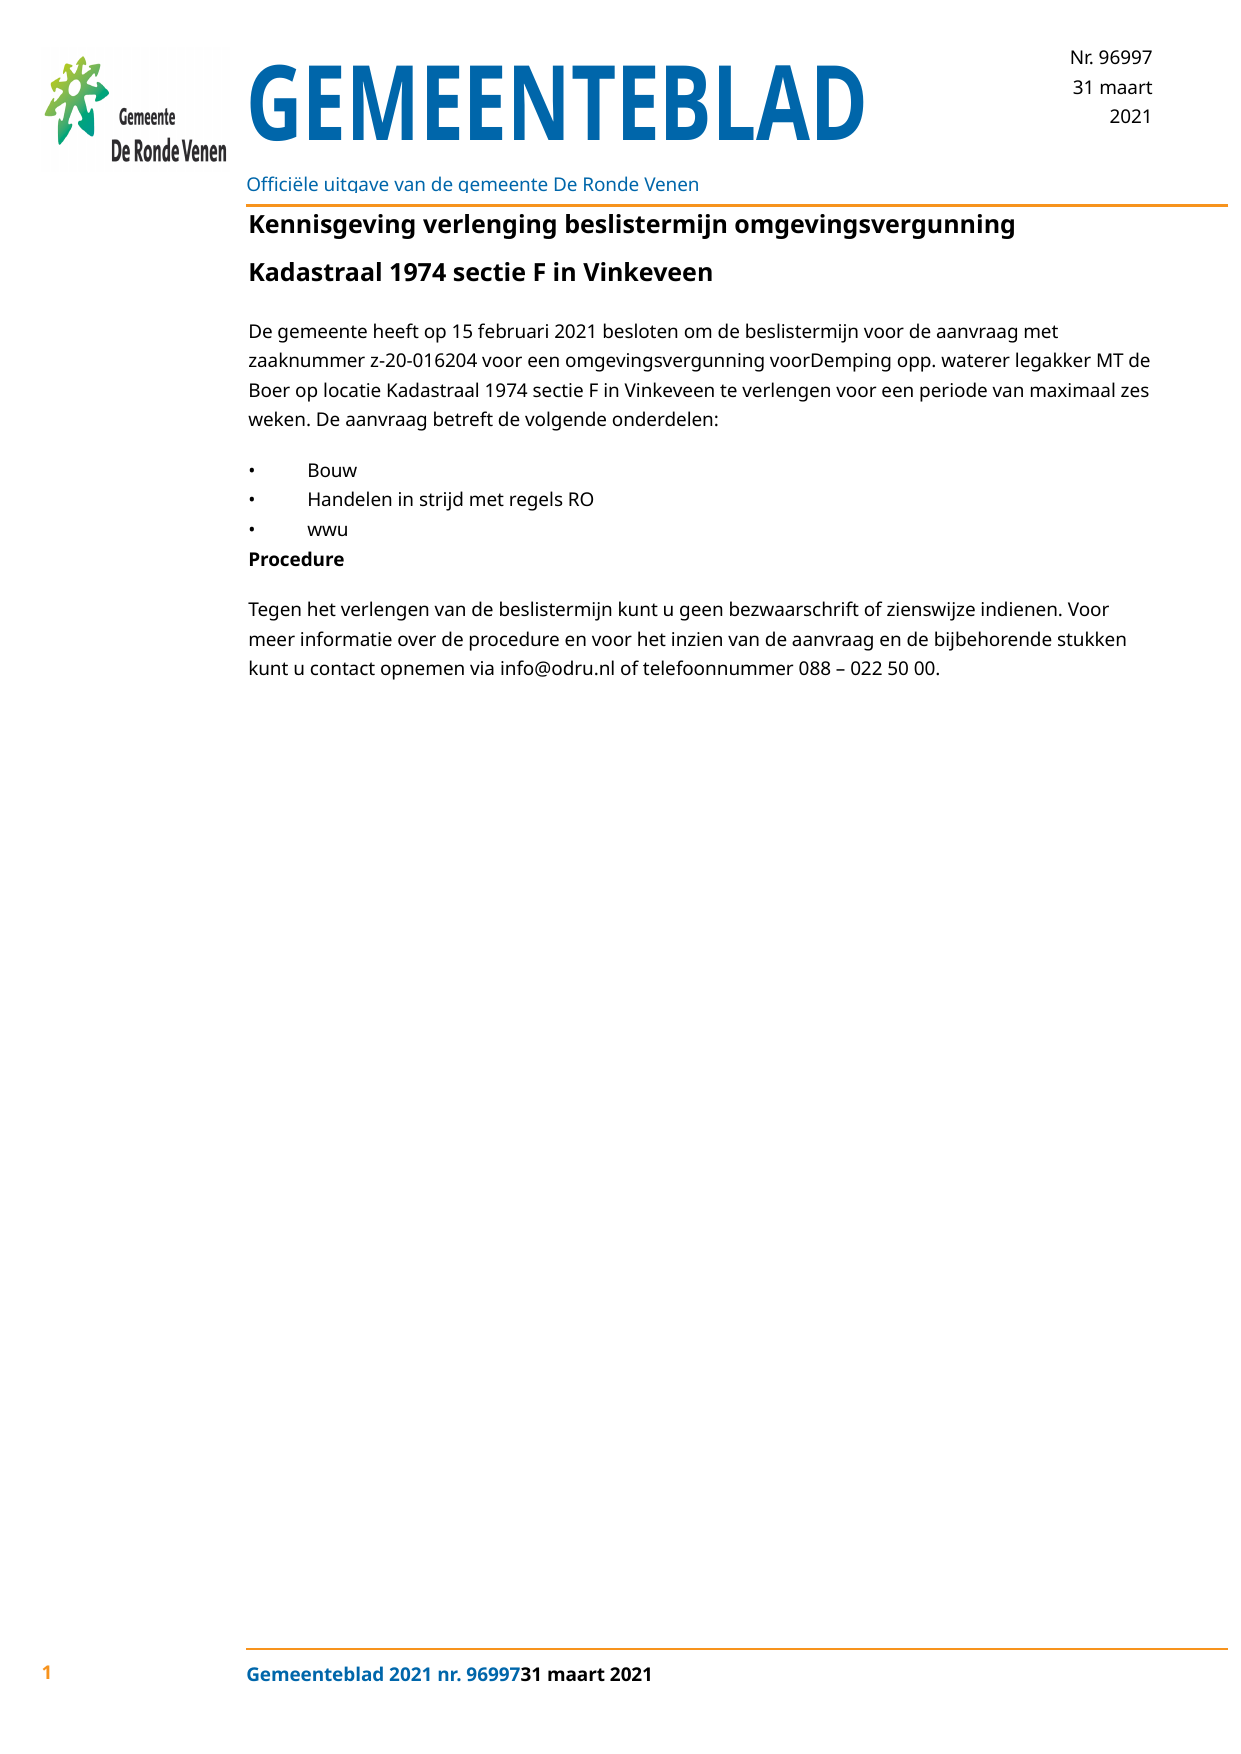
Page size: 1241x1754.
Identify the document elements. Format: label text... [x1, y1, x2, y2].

list wwu [248, 516, 1152, 542]
text Kennisgeving verlenging beslistermijn omgevingsvergunning Kadastraal 1974 sectie F in Vinkeveen [248, 207, 1152, 288]
list Handelen in strijd met regels RO [248, 487, 1152, 512]
text Tegen het verlengen van de beslistermijn kunt u geen bezwaarschrift of zienswijze indienen. Voor meer informatie over de procedure en voor het inzien van de aanvraag en de bijbehorende stukken kunt u contact opnemen via info@odru.nl of telefoonnummer 088 – 022 50 00. [248, 596, 1152, 681]
text Procedure [248, 546, 1152, 572]
picture [41, 47, 231, 172]
list Bouw [248, 457, 1152, 483]
text De gemeente heeft op 15 februari 2021 besloten om de beslistermijn voor de aanvraag met zaaknummer z-20-016204 voor een omgevingsvergunning voorDemping opp. waterer legakker MT de Boer op locatie Kadastraal 1974 sectie F in Vinkeveen te verlengen voor een periode van maximaal zes weken. De aanvraag betreft de volgende onderdelen: [248, 318, 1152, 432]
